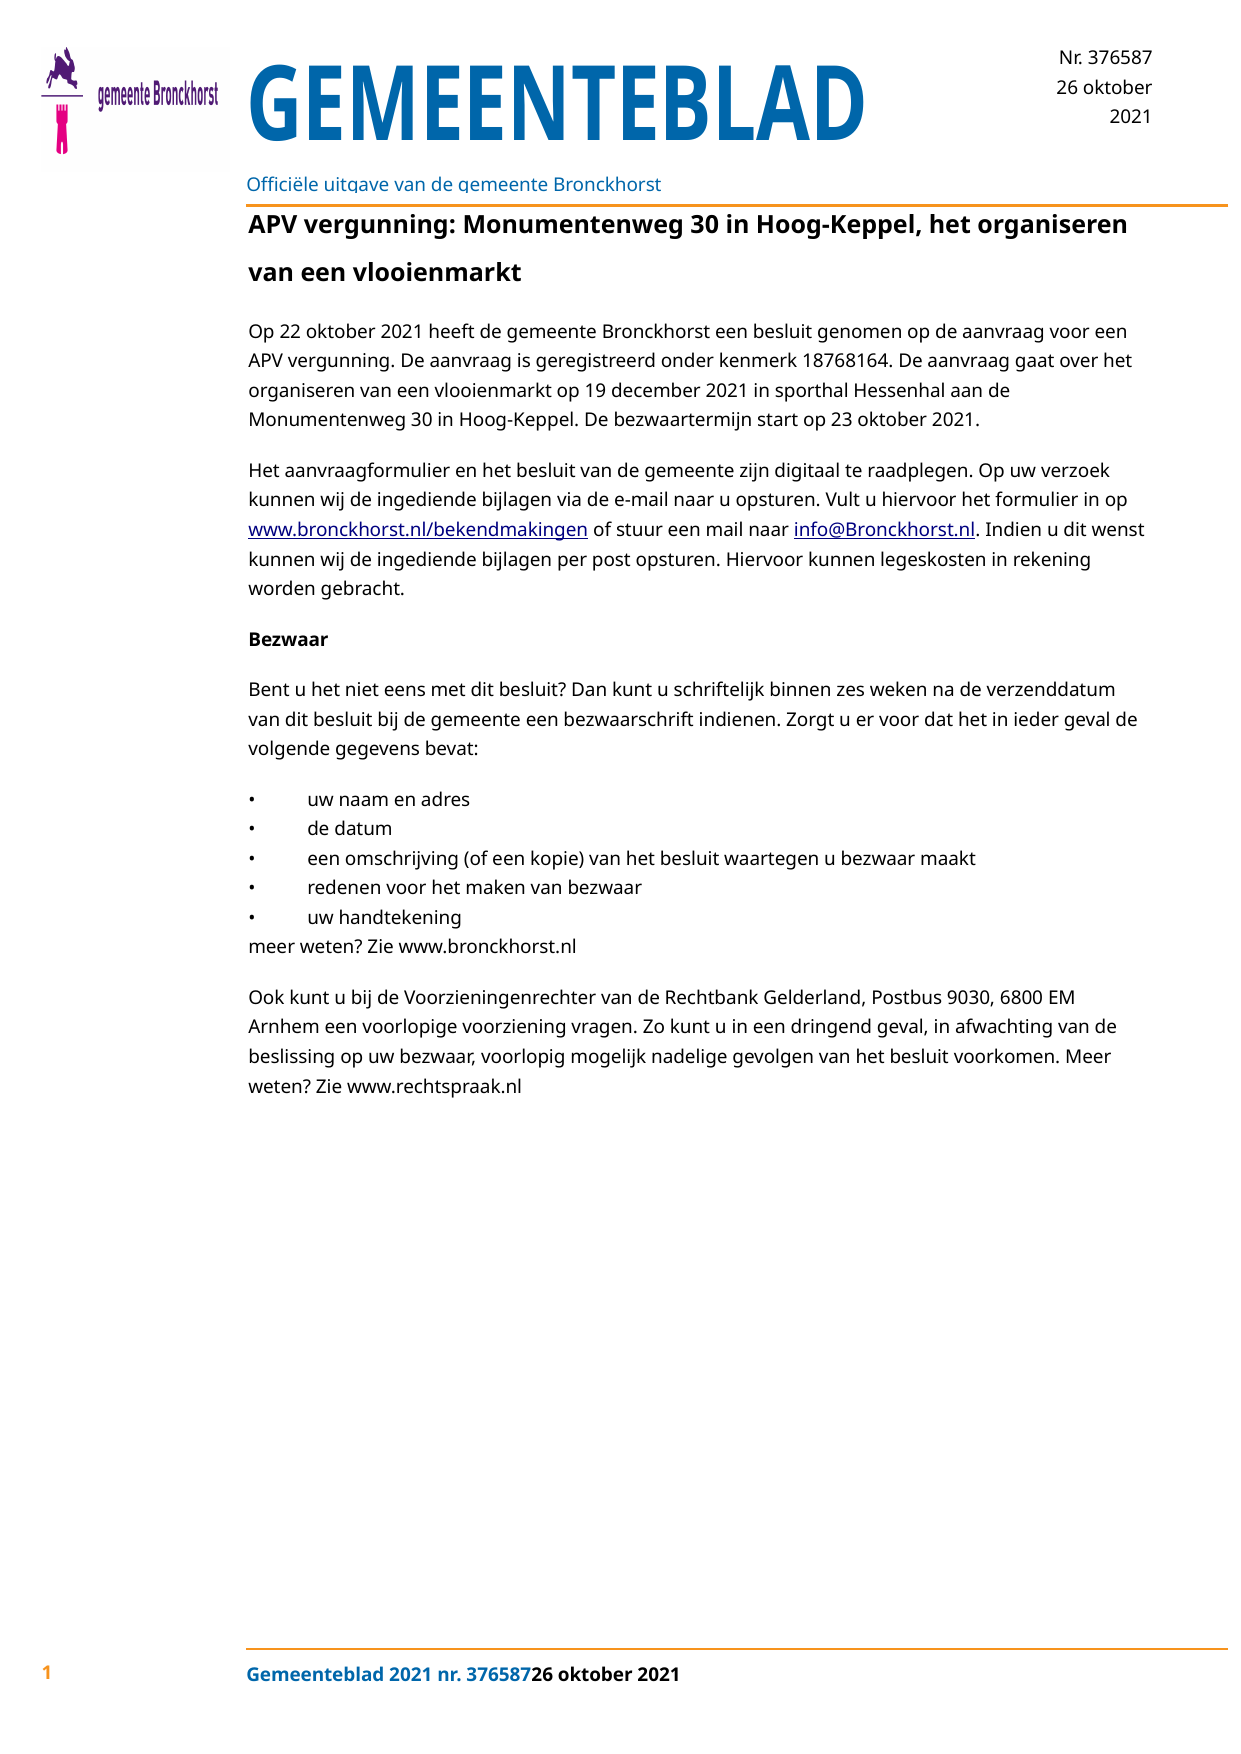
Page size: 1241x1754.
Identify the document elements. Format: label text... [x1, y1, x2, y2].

list de datum [248, 815, 1152, 841]
text Op 22 oktober 2021 heeft de gemeente Bronckhorst een besluit genomen op de aanvraag voor een APV vergunning. De aanvraag is geregistreerd onder kenmerk 18768164. De aanvraag gaat over het organiseren van een vlooienmarkt op 19 december 2021 in sporthal Hessenhal aan de Monumentenweg 30 in Hoog-Keppel. De bezwaartermijn start op 23 oktober 2021. [248, 318, 1152, 432]
list uw naam en adres [248, 786, 1152, 812]
list redenen voor het maken van bezwaar [248, 874, 1152, 900]
text meer weten? Zie www.bronckhorst.nl [248, 934, 1152, 959]
list uw handtekening [248, 904, 1152, 930]
text Bezwaar [248, 626, 1152, 652]
text Het aanvraagformulier en het besluit van de gemeente zijn digitaal te raadplegen. Op uw verzoek kunnen wij de ingediende bijlagen via de e-mail naar u opsturen. Vult u hiervoor het formulier in op www.bronckhorst.nl/bekendmakingen of stuur een mail naar info@Bronckhorst.nl. Indien u dit wenst kunnen wij de ingediende bijlagen per post opsturen. Hiervoor kunnen legeskosten in rekening worden gebracht. [248, 457, 1152, 601]
picture [41, 47, 231, 172]
text Ook kunt u bij de Voorzieningenrechter van de Rechtbank Gelderland, Postbus 9030, 6800 EM Arnhem een voorlopige voorziening vragen. Zo kunt u in een dringend geval, in afwachting van de beslissing op uw bezwaar, voorlopig mogelijk nadelige gevolgen van het besluit voorkomen. Meer weten? Zie www.rechtspraak.nl [248, 984, 1152, 1099]
text Bent u het niet eens met dit besluit? Dan kunt u schriftelijk binnen zes weken na de verzenddatum van dit besluit bij de gemeente een bezwaarschrift indienen. Zorgt u er voor dat het in ieder geval de volgende gegevens bevat: [248, 676, 1152, 761]
text APV vergunning: Monumentenweg 30 in Hoog-Keppel, het organiseren van een vlooienmarkt [248, 207, 1152, 288]
list een omschrijving (of een kopie) van het besluit waartegen u bezwaar maakt [248, 845, 1152, 871]
